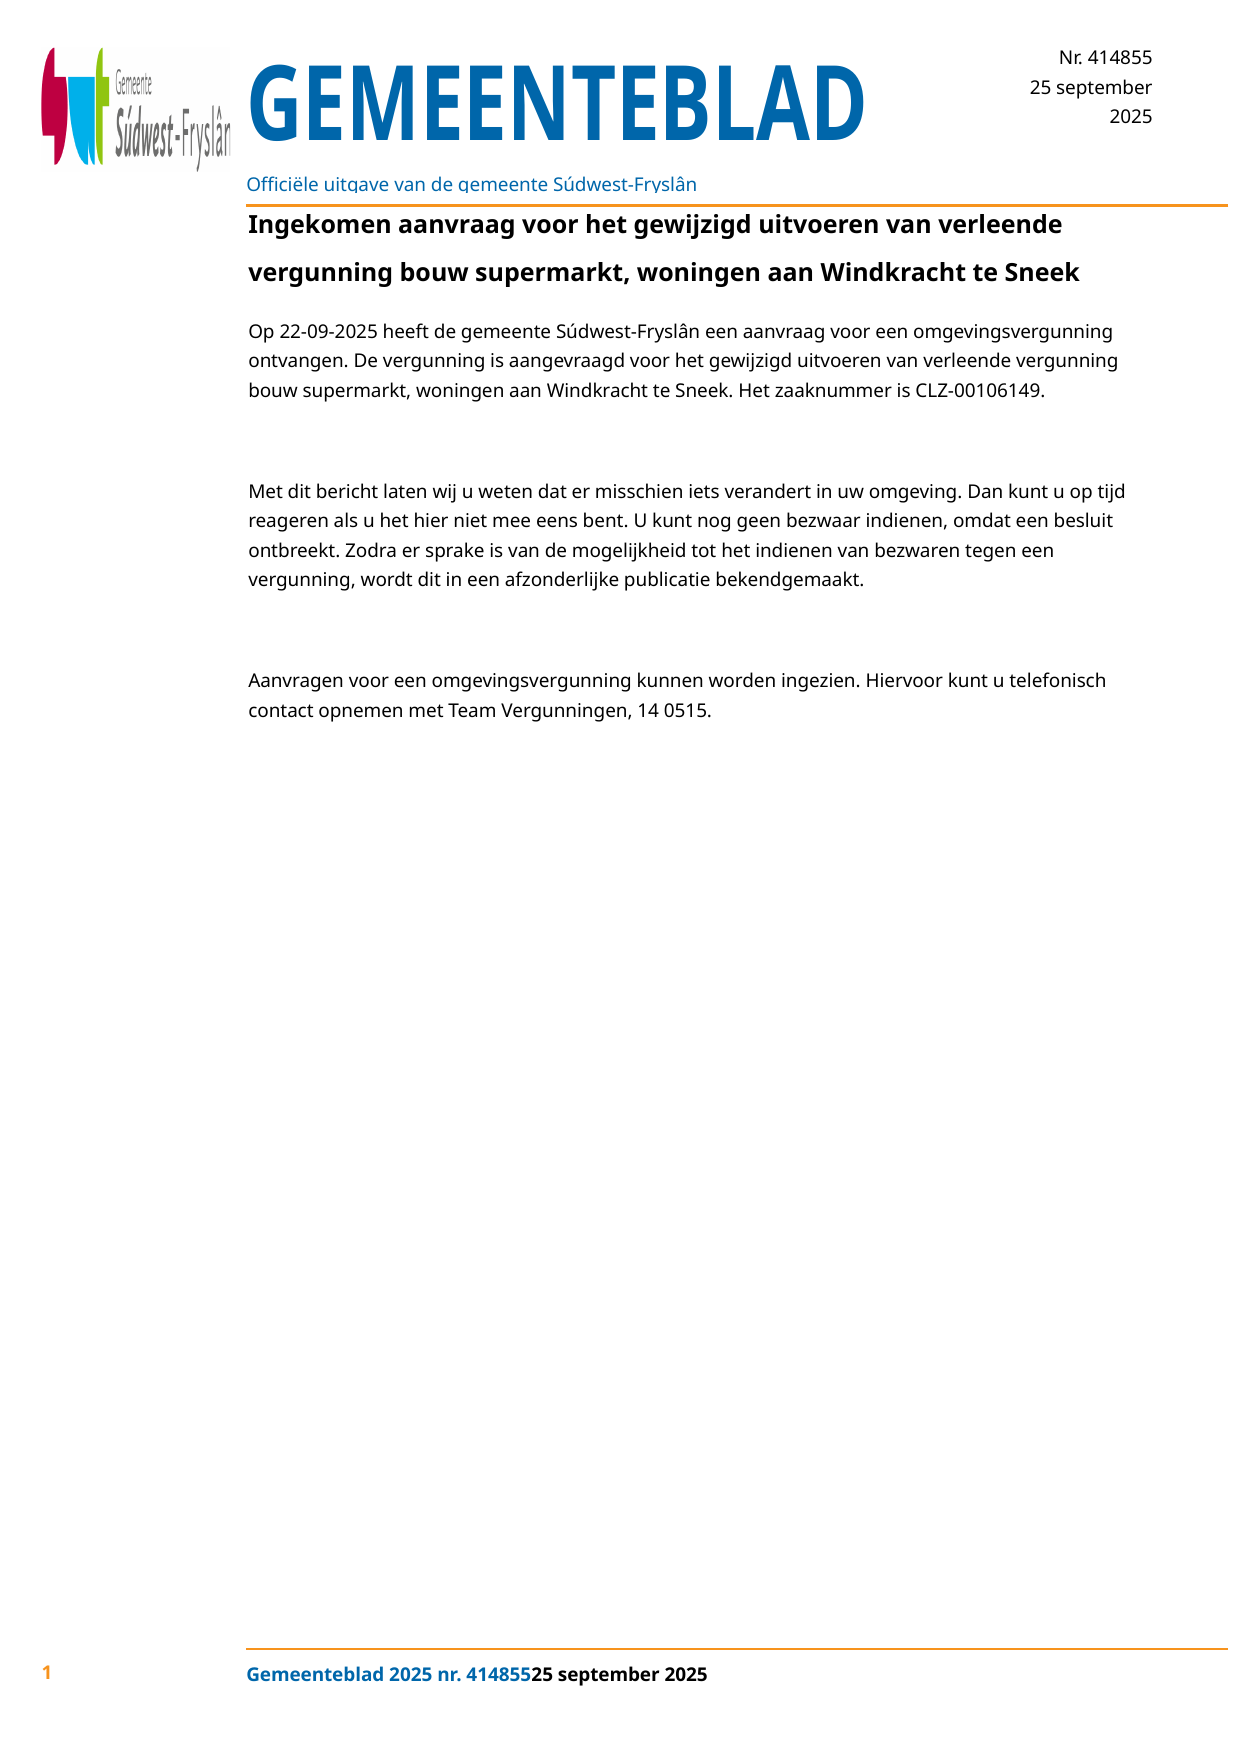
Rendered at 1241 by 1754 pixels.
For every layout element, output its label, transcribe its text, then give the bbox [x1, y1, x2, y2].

text Ingekomen aanvraag voor het gewijzigd uitvoeren van verleende vergunning bouw supermarkt, woningen aan Windkracht te Sneek [248, 207, 1152, 288]
picture [41, 47, 231, 172]
text Met dit bericht laten wij u weten dat er misschien iets verandert in uw omgeving. Dan kunt u op tijd reageren als u het hier niet mee eens bent. U kunt nog geen bezwaar indienen, omdat een besluit ontbreekt. Zodra er sprake is van de mogelijkheid tot het indienen van bezwaren tegen een vergunning, wordt dit in een afzonderlijke publicatie bekendgemaakt. [248, 478, 1152, 592]
text Op 22-09-2025 heeft de gemeente Súdwest-Fryslân een aanvraag voor een omgevingsvergunning ontvangen. De vergunning is aangevraagd voor het gewijzigd uitvoeren van verleende vergunning bouw supermarkt, woningen aan Windkracht te Sneek. Het zaaknummer is CLZ-00106149. [248, 318, 1152, 403]
text Aanvragen voor een omgevingsvergunning kunnen worden ingezien. Hiervoor kunt u telefonisch contact opnemen met Team Vergunningen, 14 0515. [248, 667, 1152, 723]
